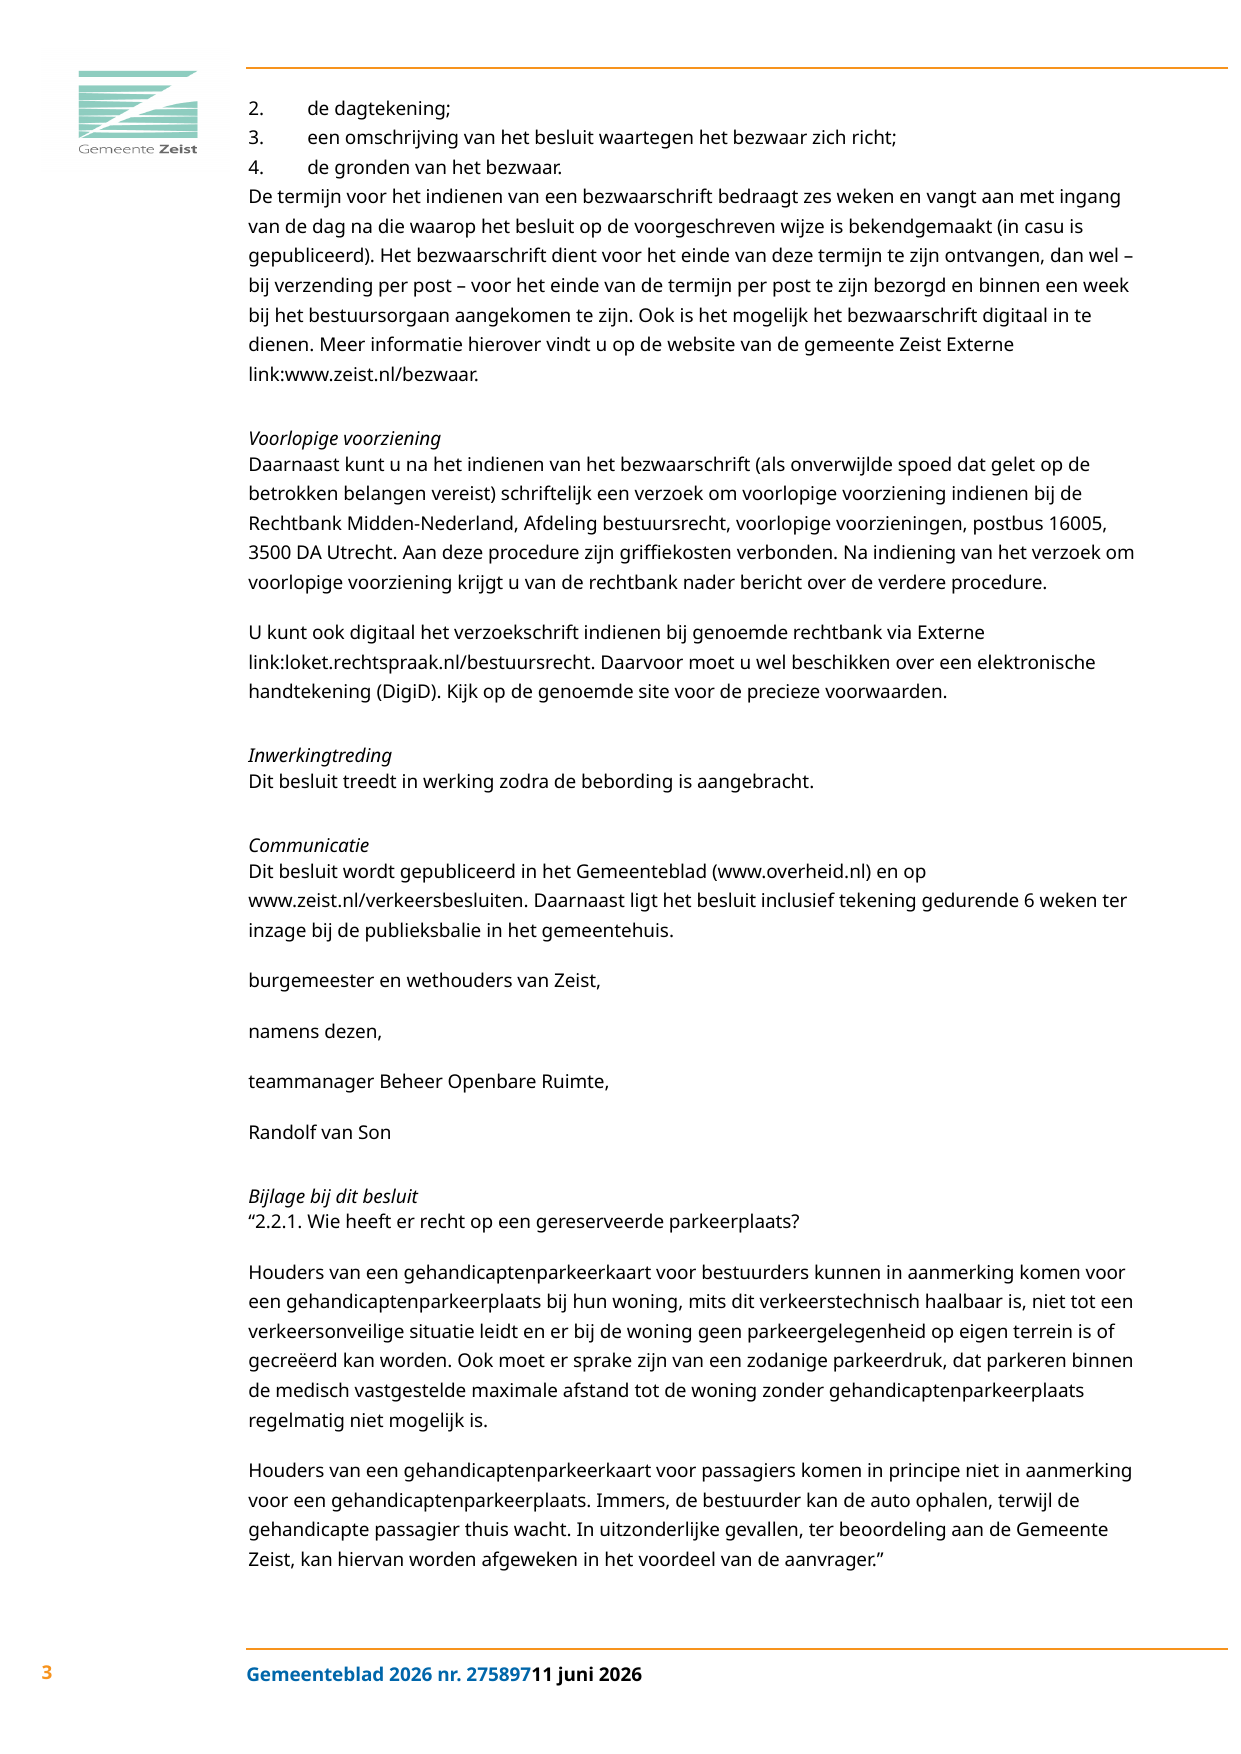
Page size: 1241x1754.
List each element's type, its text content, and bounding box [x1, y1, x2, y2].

text “2.2.1. Wie heeft er recht op een gereserveerde parkeerplaats? [248, 1208, 1152, 1234]
text De termijn voor het indienen van een bezwaarschrift bedraagt zes weken en vangt aan met ingang van de dag na die waarop het besluit op de voorgeschreven wijze is bekendgemaakt (in casu is gepubliceerd). Het bezwaarschrift dient voor het einde van deze termijn te zijn ontvangen, dan wel – bij verzending per post – voor het einde van de termijn per post te zijn bezorgd en binnen een week bij het bestuursorgaan aangekomen te zijn. Ook is het mogelijk het bezwaarschrift digitaal in te dienen. Meer informatie hierover vindt u op de website van de gemeente Zeist Externe link:www.zeist.nl/bezwaar. [248, 183, 1152, 387]
text teammanager Beheer Openbare Ruimte, [248, 1068, 1152, 1094]
text Inwerkingtreding [248, 743, 1152, 768]
text Dit besluit treedt in werking zodra de bebording is aangebracht. [248, 768, 1152, 794]
text Houders van een gehandicaptenparkeerkaart voor bestuurders kunnen in aanmerking komen voor een gehandicaptenparkeerplaats bij hun woning, mits dit verkeerstechnisch haalbaar is, niet tot een verkeersonveilige situatie leidt en er bij de woning geen parkeergelegenheid op eigen terrein is of gecreëerd kan worden. Ook moet er sprake zijn van een zodanige parkeerdruk, dat parkeren binnen de medisch vastgestelde maximale afstand tot de woning zonder gehandicaptenparkeerplaats regelmatig niet mogelijk is. [248, 1259, 1152, 1433]
text namens dezen, [248, 1018, 1152, 1044]
text Houders van een gehandicaptenparkeerkaart voor passagiers komen in principe niet in aanmerking voor een gehandicaptenparkeerplaats. Immers, de bestuurder kan de auto ophalen, terwijl de gehandicapte passagier thuis wacht. In uitzonderlijke gevallen, ter beoordeling aan de Gemeente Zeist, kan hiervan worden afgeweken in het voordeel van de aanvrager.” [248, 1457, 1152, 1572]
text U kunt ook digitaal het verzoekschrift indienen bij genoemde rechtbank via Externe link:loket.rechtspraak.nl/bestuursrecht. Daarvoor moet u wel beschikken over een elektronische handtekening (DigiD). Kijk op de genoemde site voor de precieze voorwaarden. [248, 619, 1152, 704]
text Communicatie [248, 832, 1152, 858]
text Voorlopige voorziening [248, 425, 1152, 451]
text Daarnaast kunt u na het indienen van het bezwaarschrift (als onverwijlde spoed dat gelet op de betrokken belangen vereist) schriftelijk een verzoek om voorlopige voorziening indienen bij de Rechtbank Midden-Nederland, Afdeling bestuursrecht, voorlopige voorzieningen, postbus 16005, 3500 DA Utrecht. Aan deze procedure zijn griffiekosten verbonden. Na indiening van het verzoek om voorlopige voorziening krijgt u van de rechtbank nader bericht over de verdere procedure. [248, 451, 1152, 595]
text Bijlage bij dit besluit [248, 1183, 1152, 1208]
text Dit besluit wordt gepubliceerd in het Gemeenteblad (www.overheid.nl) en op www.zeist.nl/verkeersbesluiten. Daarnaast ligt het besluit inclusief tekening gedurende 6 weken ter inzage bij de publieksbalie in het gemeentehuis. [248, 858, 1152, 943]
list een omschrijving van het besluit waartegen het bezwaar zich richt; [248, 124, 1152, 150]
text Randolf van Son [248, 1119, 1152, 1144]
list de dagtekening; [248, 95, 1152, 121]
text burgemeester en wethouders van Zeist, [248, 968, 1152, 993]
list de gronden van het bezwaar. [248, 154, 1152, 180]
picture [41, 47, 231, 172]
